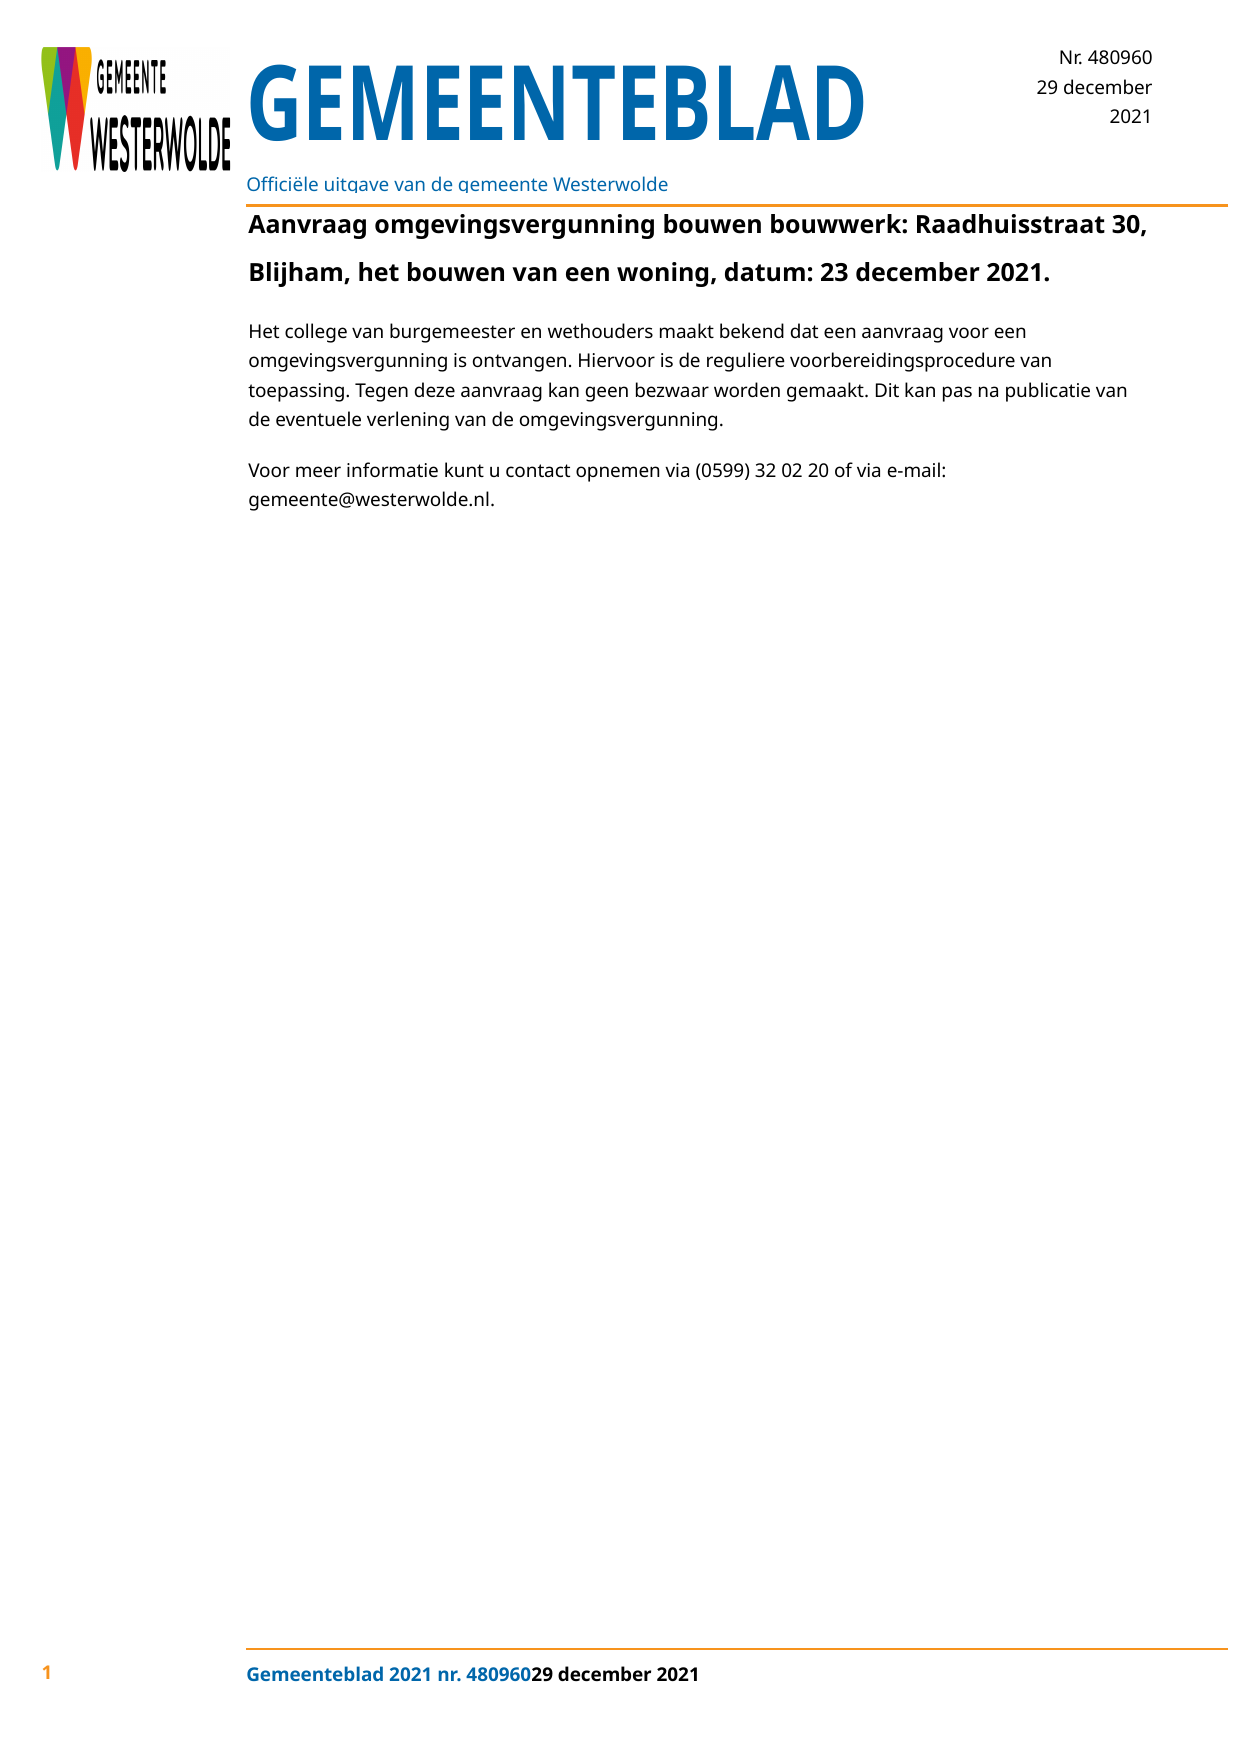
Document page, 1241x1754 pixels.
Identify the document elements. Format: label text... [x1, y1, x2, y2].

text Aanvraag omgevingsvergunning bouwen bouwwerk: Raadhuisstraat 30, Blijham, het bouwen van een woning, datum: 23 december 2021. [248, 207, 1152, 288]
text Voor meer informatie kunt u contact opnemen via (0599) 32 02 20 of via e-mail: gemeente@westerwolde.nl. [248, 457, 1152, 512]
text Het college van burgemeester en wethouders maakt bekend dat een aanvraag voor een omgevingsvergunning is ontvangen. Hiervoor is de reguliere voorbereidingsprocedure van toepassing. Tegen deze aanvraag kan geen bezwaar worden gemaakt. Dit kan pas na publicatie van de eventuele verlening van de omgevingsvergunning. [248, 318, 1152, 432]
picture [41, 47, 231, 172]
